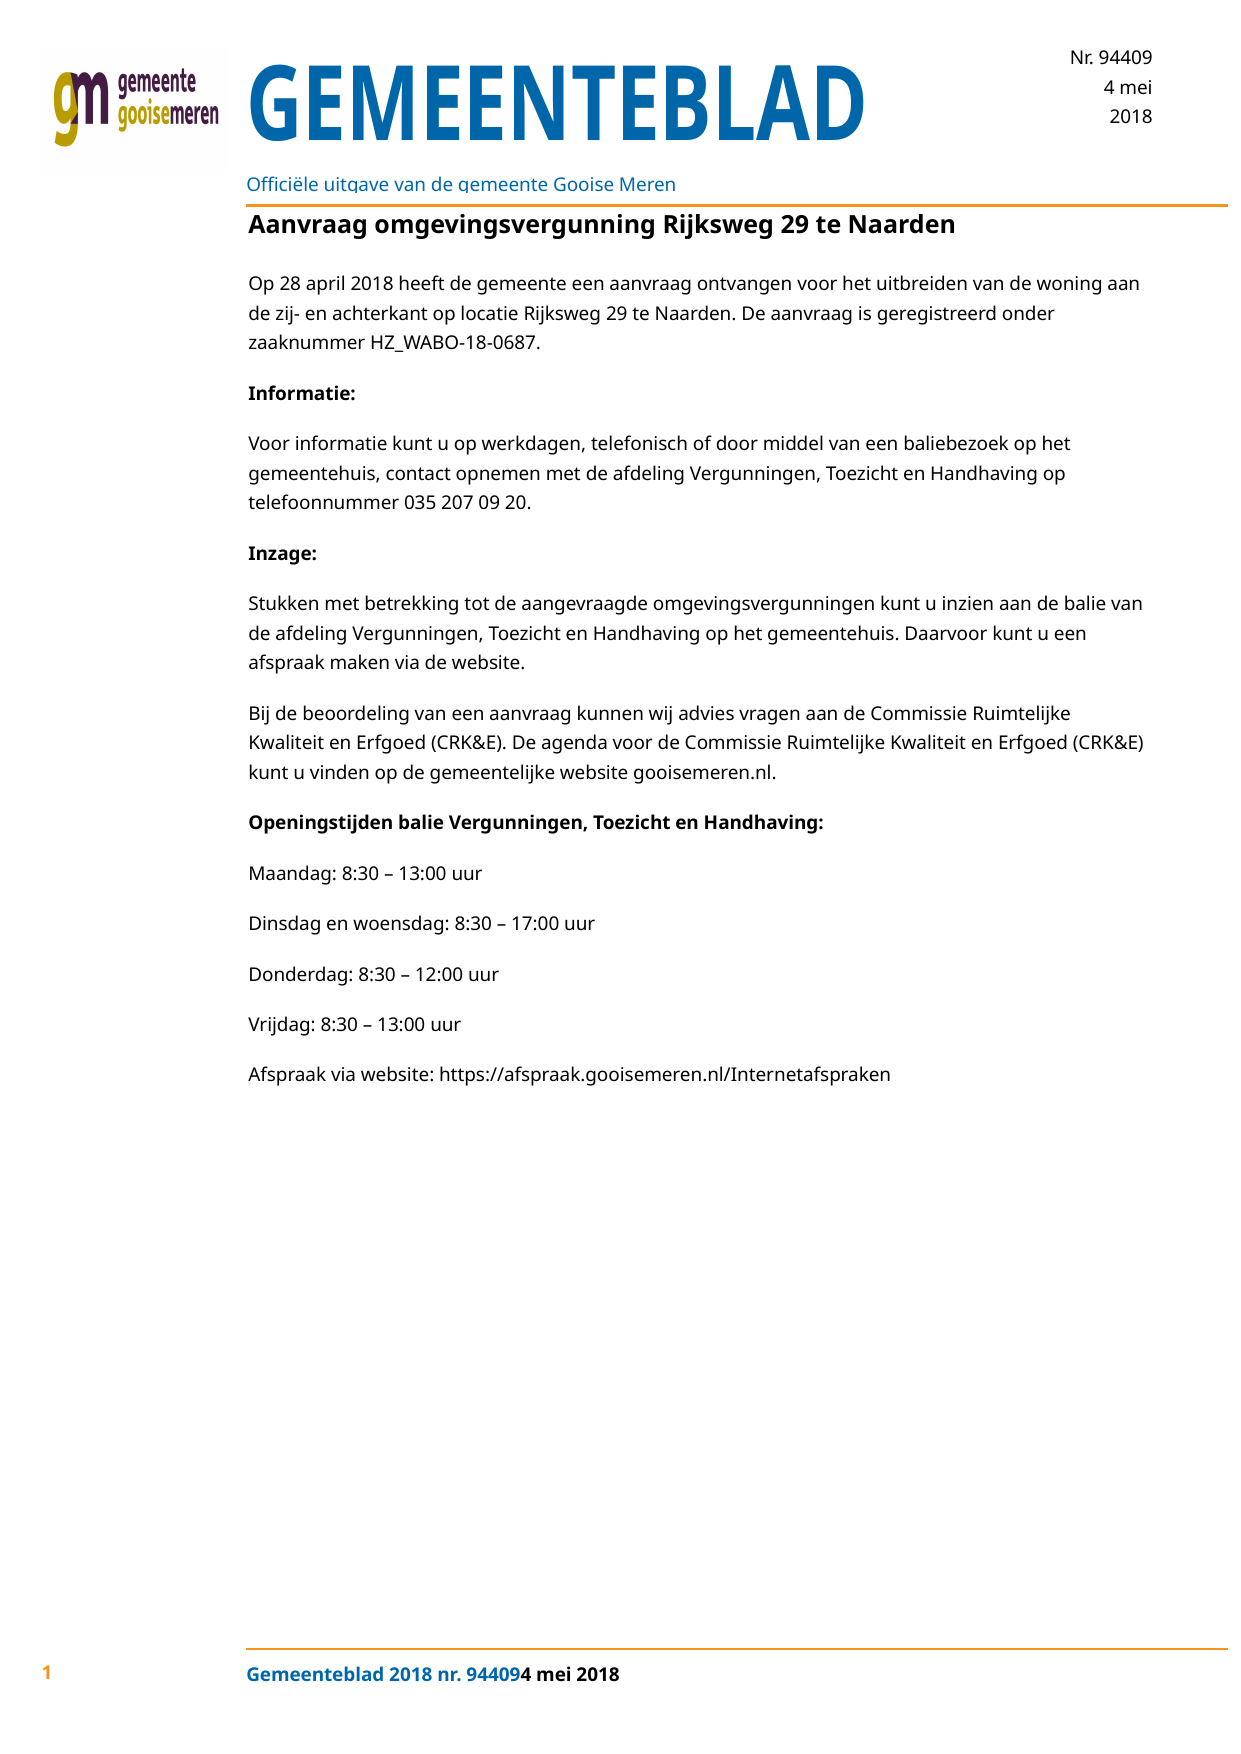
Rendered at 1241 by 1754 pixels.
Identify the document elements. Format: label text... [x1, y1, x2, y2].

text Inzage: [248, 540, 1152, 566]
text Voor informatie kunt u op werkdagen, telefonisch of door middel van een baliebezoek op het gemeentehuis, contact opnemen met de afdeling Vergunningen, Toezicht en Handhaving op telefoonnummer 035 207 09 20. [248, 430, 1152, 515]
text Stukken met betrekking tot de aangevraagde omgevingsvergunningen kunt u inzien aan de balie van de afdeling Vergunningen, Toezicht en Handhaving op het gemeentehuis. Daarvoor kunt u een afspraak maken via de website. [248, 590, 1152, 675]
text Informatie: [248, 380, 1152, 406]
picture [41, 47, 231, 172]
text Aanvraag omgevingsvergunning Rijksweg 29 te Naarden [248, 207, 1152, 241]
text Vrijdag: 8:30 – 13:00 uur [248, 1011, 1152, 1037]
text Op 28 april 2018 heeft de gemeente een aanvraag ontvangen voor het uitbreiden van de woning aan de zij- en achterkant op locatie Rijksweg 29 te Naarden. De aanvraag is geregistreerd onder zaaknummer HZ_WABO-18-0687. [248, 270, 1152, 355]
text Openingstijden balie Vergunningen, Toezicht en Handhaving: [248, 809, 1152, 835]
text Maandag: 8:30 – 13:00 uur [248, 860, 1152, 886]
text Donderdag: 8:30 – 12:00 uur [248, 961, 1152, 986]
text Dinsdag en woensdag: 8:30 – 17:00 uur [248, 910, 1152, 936]
text Bij de beoordeling van een aanvraag kunnen wij advies vragen aan de Commissie Ruimtelijke Kwaliteit en Erfgoed (CRK&E). De agenda voor de Commissie Ruimtelijke Kwaliteit en Erfgoed (CRK&E) kunt u vinden op de gemeentelijke website gooisemeren.nl. [248, 700, 1152, 785]
text Afspraak via website: https://afspraak.gooisemeren.nl/Internetafspraken [248, 1062, 1152, 1087]
